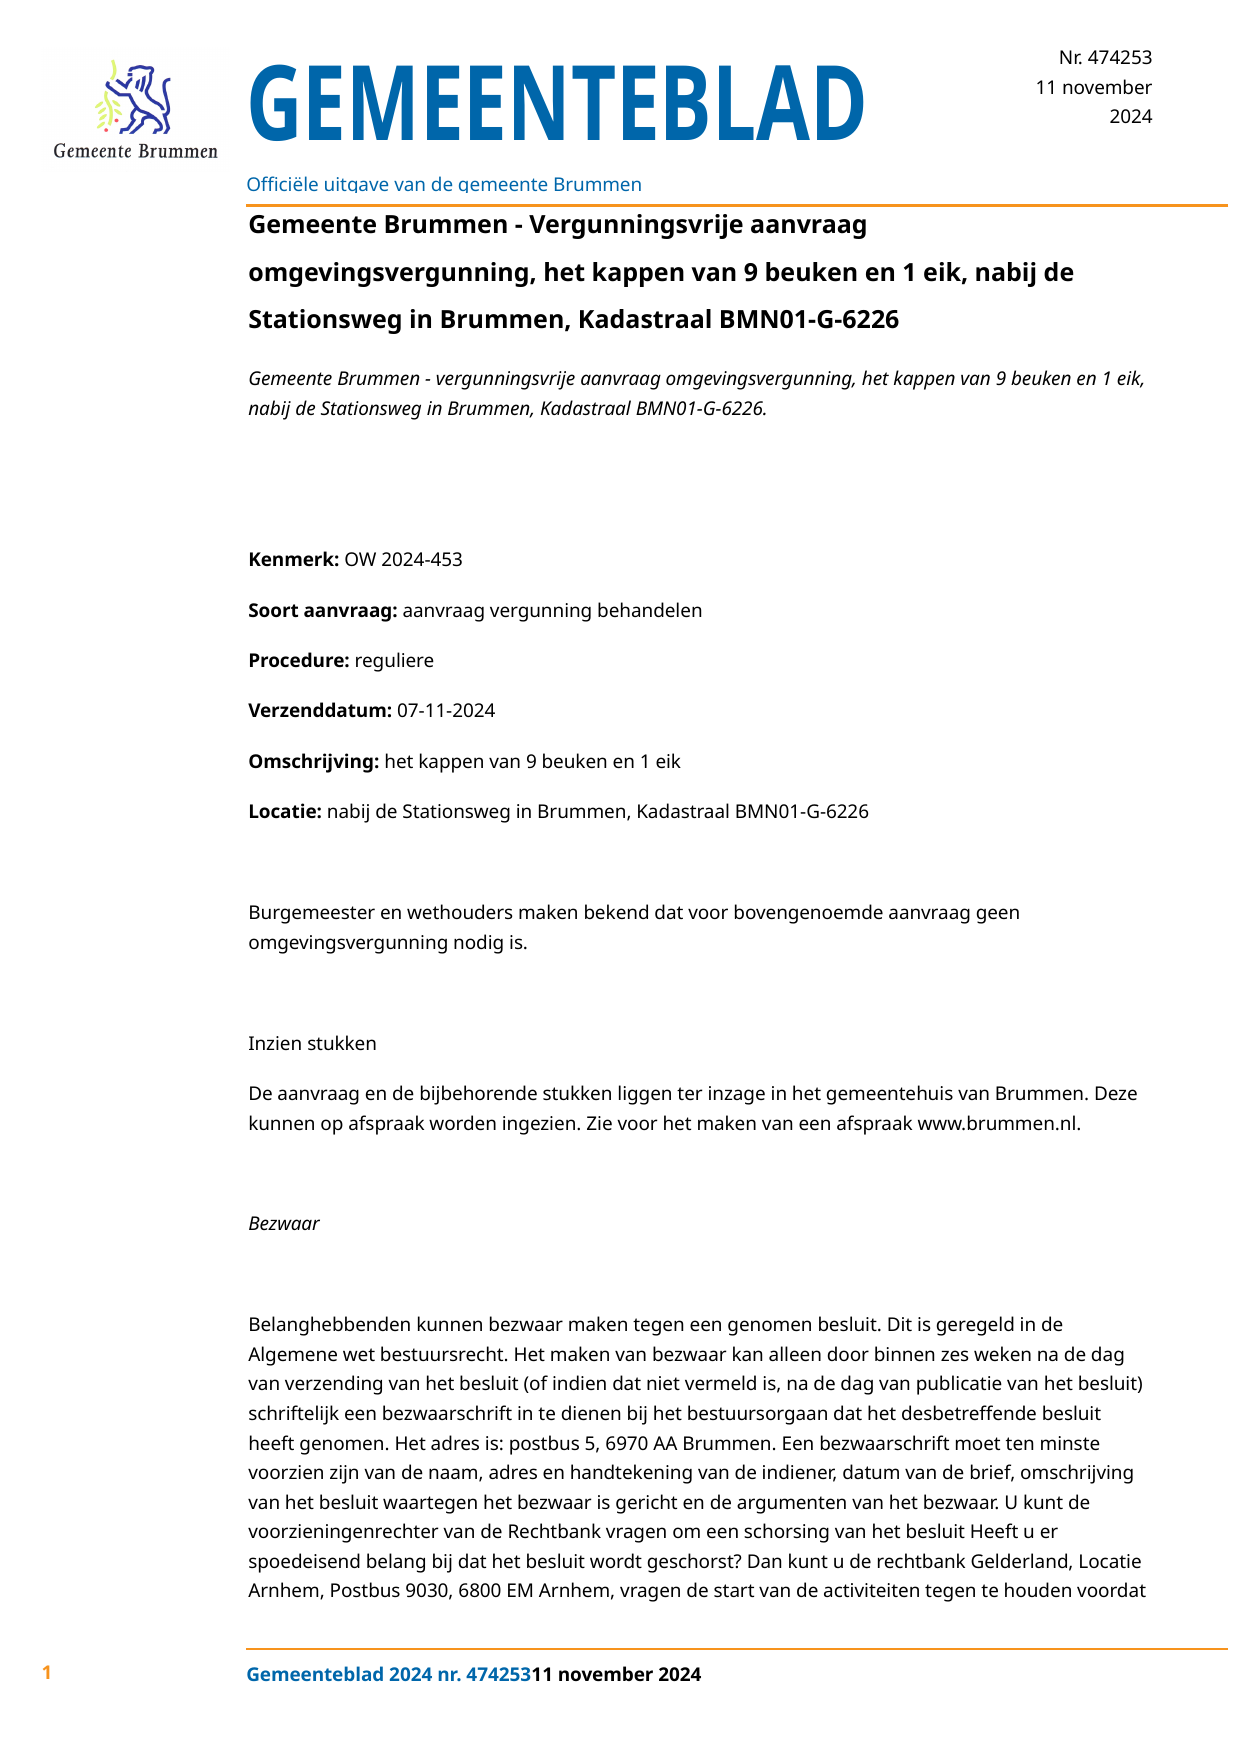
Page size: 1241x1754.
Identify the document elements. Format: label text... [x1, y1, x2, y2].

text Locatie: nabij de Stationsweg in Brummen, Kadastraal BMN01-G-6226 [248, 798, 1152, 824]
text Burgemeester en wethouders maken bekend dat voor bovengenoemde aanvraag geen omgevingsvergunning nodig is. [248, 899, 1152, 954]
text Bezwaar [248, 1211, 1152, 1236]
text Kenmerk: OW 2024-453 [248, 546, 1152, 572]
text Inzien stukken [248, 1030, 1152, 1055]
text Gemeente Brummen - Vergunningsvrije aanvraag omgevingsvergunning, het kappen van 9 beuken en 1 eik, nabij de Stationsweg in Brummen, Kadastraal BMN01-G-6226 [248, 207, 1152, 336]
text Soort aanvraag: aanvraag vergunning behandelen [248, 597, 1152, 622]
text Belanghebbenden kunnen bezwaar maken tegen een genomen besluit. Dit is geregeld in de Algemene wet bestuursrecht. Het maken van bezwaar kan alleen door binnen zes weken na de dag van verzending van het besluit (of indien dat niet vermeld is, na de dag van publicatie van het besluit) schriftelijk een bezwaarschrift in te dienen bij het bestuursorgaan dat het desbetreffende besluit heeft genomen. Het adres is: postbus 5, 6970 AA Brummen. Een bezwaarschrift moet ten minste voorzien zijn van de naam, adres en handtekening van de indiener, datum van de brief, omschrijving van het besluit waartegen het bezwaar is gericht en de argumenten van het bezwaar. U kunt de voorzieningenrechter van de Rechtbank vragen om een schorsing van het besluit Heeft u er spoedeisend belang bij dat het besluit wordt geschorst? Dan kunt u de rechtbank Gelderland, Locatie Arnhem, Postbus 9030, 6800 EM Arnhem, vragen de start van de activiteiten tegen te houden voordat [248, 1311, 1152, 1603]
text Gemeente Brummen - vergunningsvrije aanvraag omgevingsvergunning, het kappen van 9 beuken en 1 eik, nabij de Stationsweg in Brummen, Kadastraal BMN01-G-6226. [248, 366, 1152, 421]
text De aanvraag en de bijbehorende stukken liggen ter inzage in het gemeentehuis van Brummen. Deze kunnen op afspraak worden ingezien. Zie voor het maken van een afspraak www.brummen.nl. [248, 1080, 1152, 1135]
text Omschrijving: het kappen van 9 beuken en 1 eik [248, 748, 1152, 774]
picture [41, 47, 231, 172]
text Verzenddatum: 07-11-2024 [248, 698, 1152, 723]
text Procedure: reguliere [248, 647, 1152, 673]
